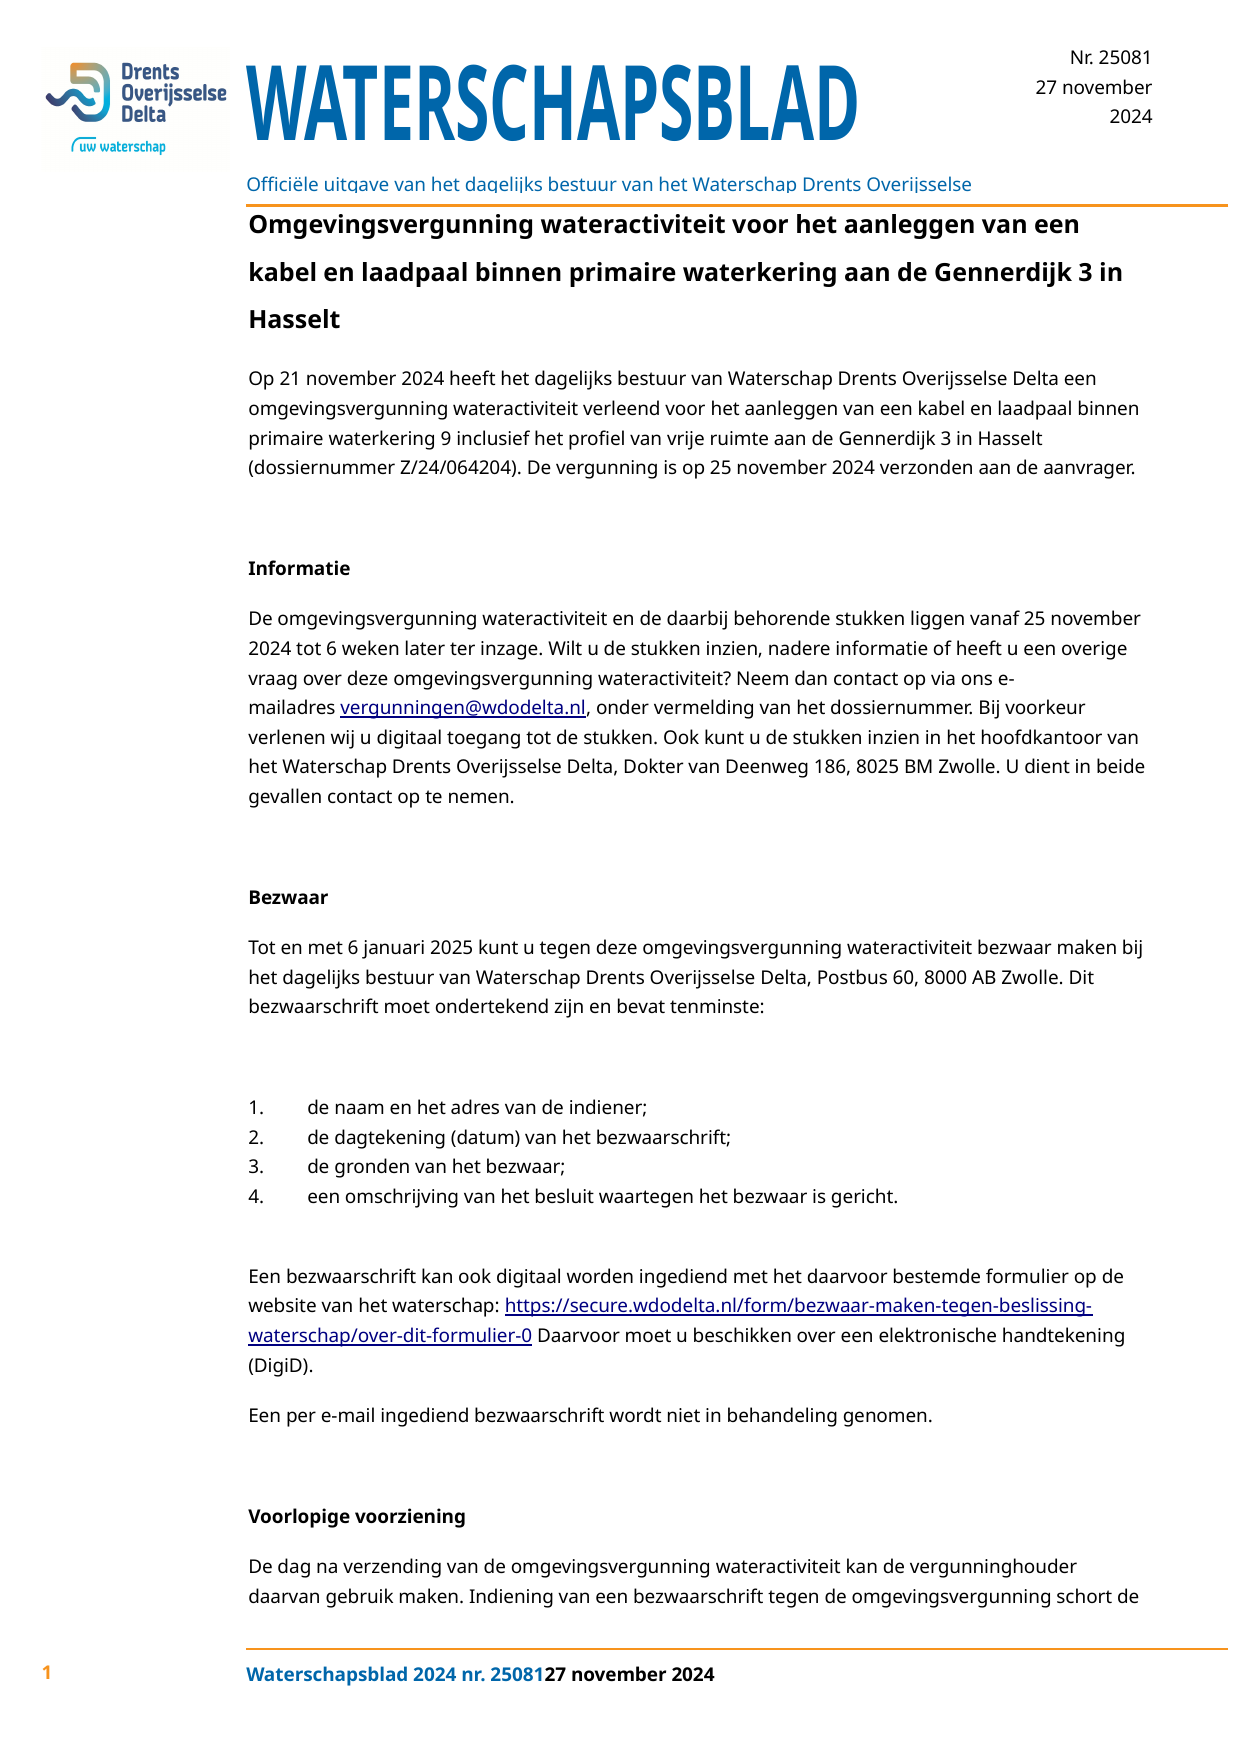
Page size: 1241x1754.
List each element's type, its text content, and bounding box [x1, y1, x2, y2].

list een omschrijving van het besluit waartegen het bezwaar is gericht. [248, 1183, 1152, 1209]
list de gronden van het bezwaar; [248, 1153, 1152, 1179]
list de naam en het adres van de indiener; [248, 1094, 1152, 1120]
list de dagtekening (datum) van het bezwaarschrift; [248, 1124, 1152, 1149]
text Bezwaar [248, 884, 1152, 909]
text Tot en met 6 januari 2025 kunt u tegen deze omgevingsvergunning wateractiviteit bezwaar maken bij het dagelijks bestuur van Waterschap Drents Overijsselse Delta, Postbus 60, 8000 AB Zwolle. Dit bezwaarschrift moet ondertekend zijn en bevat tenminste: [248, 934, 1152, 1019]
text Een bezwaarschrift kan ook digitaal worden ingediend met het daarvoor bestemde formulier op de website van het waterschap: https://secure.wdodelta.nl/form/bezwaar-maken-tegen-beslissing-waterschap/over-dit-formulier-0 Daarvoor moet u beschikken over een elektronische handtekening (DigiD). [248, 1263, 1152, 1377]
picture [41, 47, 231, 172]
text Informatie [248, 555, 1152, 581]
text De dag na verzending van de omgevingsvergunning wateractiviteit kan de vergunninghouder daarvan gebruik maken. Indiening van een bezwaarschrift tegen de omgevingsvergunning schort de [248, 1553, 1152, 1609]
text De omgevingsvergunning wateractiviteit en de daarbij behorende stukken liggen vanaf 25 november 2024 tot 6 weken later ter inzage. Wilt u de stukken inzien, nadere informatie of heeft u een overige vraag over deze omgevingsvergunning wateractiviteit? Neem dan contact op via ons e-mailadres vergunningen@wdodelta.nl, onder vermelding van het dossiernummer. Bij voorkeur verlenen wij u digitaal toegang tot de stukken. Ook kunt u de stukken inzien in het hoofdkantoor van het Waterschap Drents Overijsselse Delta, Dokter van Deenweg 186, 8025 BM Zwolle. U dient in beide gevallen contact op te nemen. [248, 606, 1152, 809]
text Omgevingsvergunning wateractiviteit voor het aanleggen van een kabel en laadpaal binnen primaire waterkering aan de Gennerdijk 3 in Hasselt [248, 207, 1152, 336]
text Op 21 november 2024 heeft het dagelijks bestuur van Waterschap Drents Overijsselse Delta een omgevingsvergunning wateractiviteit verleend voor het aanleggen van een kabel en laadpaal binnen primaire waterkering 9 inclusief het profiel van vrije ruimte aan de Gennerdijk 3 in Hasselt (dossiernummer Z/24/064204). De vergunning is op 25 november 2024 verzonden aan de aanvrager. [248, 366, 1152, 480]
text Een per e-mail ingediend bezwaarschrift wordt niet in behandeling genomen. [248, 1402, 1152, 1428]
text Voorlopige voorziening [248, 1503, 1152, 1529]
